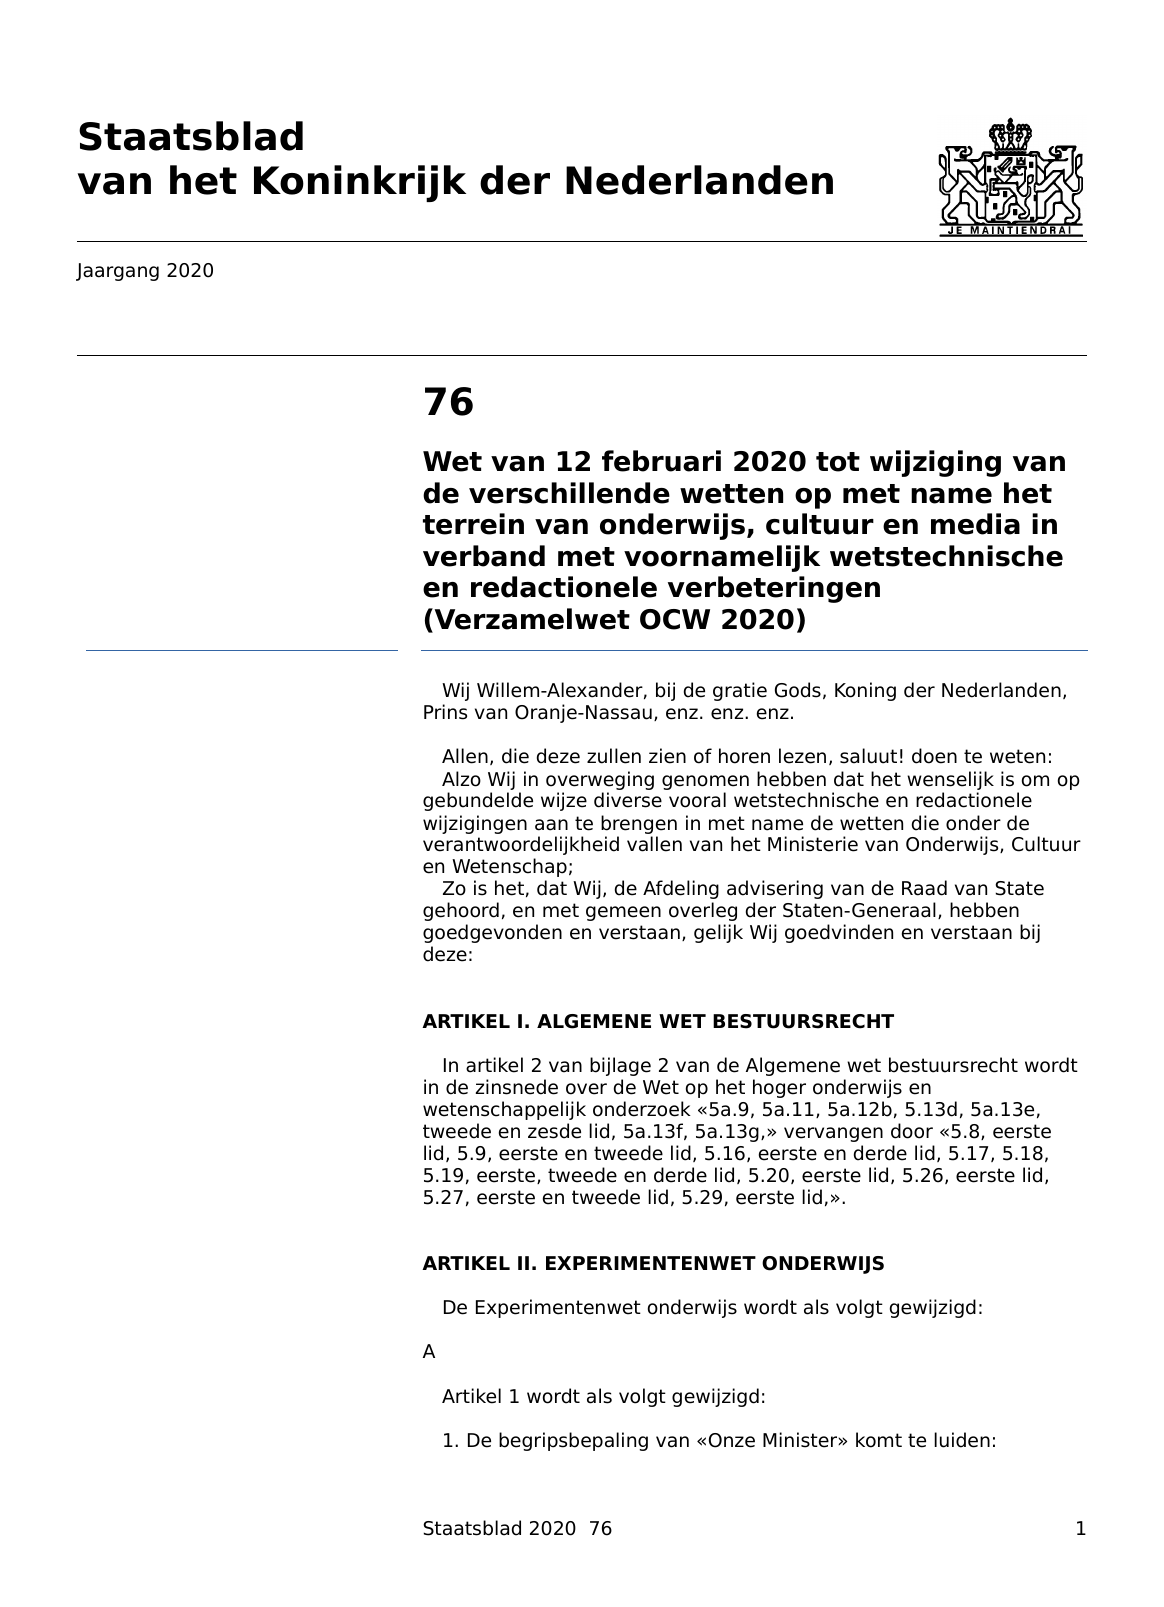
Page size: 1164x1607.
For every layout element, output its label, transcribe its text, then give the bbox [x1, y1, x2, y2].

subtitle 76 [422, 381, 1087, 424]
text Wij Willem-Alexander, bij de gratie Gods, Koning der Nederlanden, Prins van Oranje-Nassau, enz. enz. enz. [422, 680, 1087, 724]
text In artikel 2 van bijlage 2 van de Algemene wet bestuursrecht wordt in de zinsnede over de Wet op het hoger onderwijs en wetenschappelijk onderzoek «5a.9, 5a.11, 5a.12b, 5.13d, 5a.13e, tweede en zesde lid, 5a.13f, 5a.13g,» vervangen door «5.8, eerste lid, 5.9, eerste en tweede lid, 5.16, eerste en derde lid, 5.17, 5.18, 5.19, eerste, tweede en derde lid, 5.20, eerste lid, 5.26, eerste lid, 5.27, eerste en tweede lid, 5.29, eerste lid,». [422, 1055, 1087, 1209]
subtitle ARTIKEL I. ALGEMENE WET BESTUURSRECHT [422, 1011, 1087, 1033]
text Zo is het, dat Wij, de Afdeling advisering van de Raad van State gehoord, en met gemeen overleg der Staten-Generaal, hebben goedgevonden en verstaan, gelijk Wij goedvinden en verstaan bij deze: [422, 878, 1087, 966]
text Artikel 1 wordt als volgt gewijzigd: [422, 1386, 1087, 1407]
subtitle ARTIKEL II. EXPERIMENTENWET ONDERWIJS [422, 1253, 1087, 1275]
table_cell Jaargang 2020 [77, 242, 1087, 355]
text 1. De begripsbepaling van «Onze Minister» komt te luiden: [422, 1430, 1087, 1452]
table_header [886, 100, 1087, 241]
text Wet van 12 februari 2020 tot wijziging van de verschillende wetten op met name het terrein van onderwijs, cultuur en media in verband met voornamelijk wetstechnische en redactionele verbeteringen (Verzamelwet OCW 2020) [422, 447, 1087, 636]
picture [936, 115, 1087, 240]
text Alzo Wij in overweging genomen hebben dat het wenselijk is om op gebundelde wijze diverse vooral wetstechnische en redactionele wijzigingen aan te brengen in met name de wetten die onder de verantwoordelijkheid vallen van het Ministerie van Onderwijs, Cultuur en Wetenschap; [422, 768, 1087, 878]
text Allen, die deze zullen zien of horen lezen, saluut! doen te weten: [422, 746, 1087, 768]
text A [422, 1341, 1087, 1363]
table_header Staatsblad van het Koninkrijk der Nederlanden [77, 100, 886, 241]
text De Experimentenwet onderwijs wordt als volgt gewijzigd: [422, 1297, 1087, 1319]
